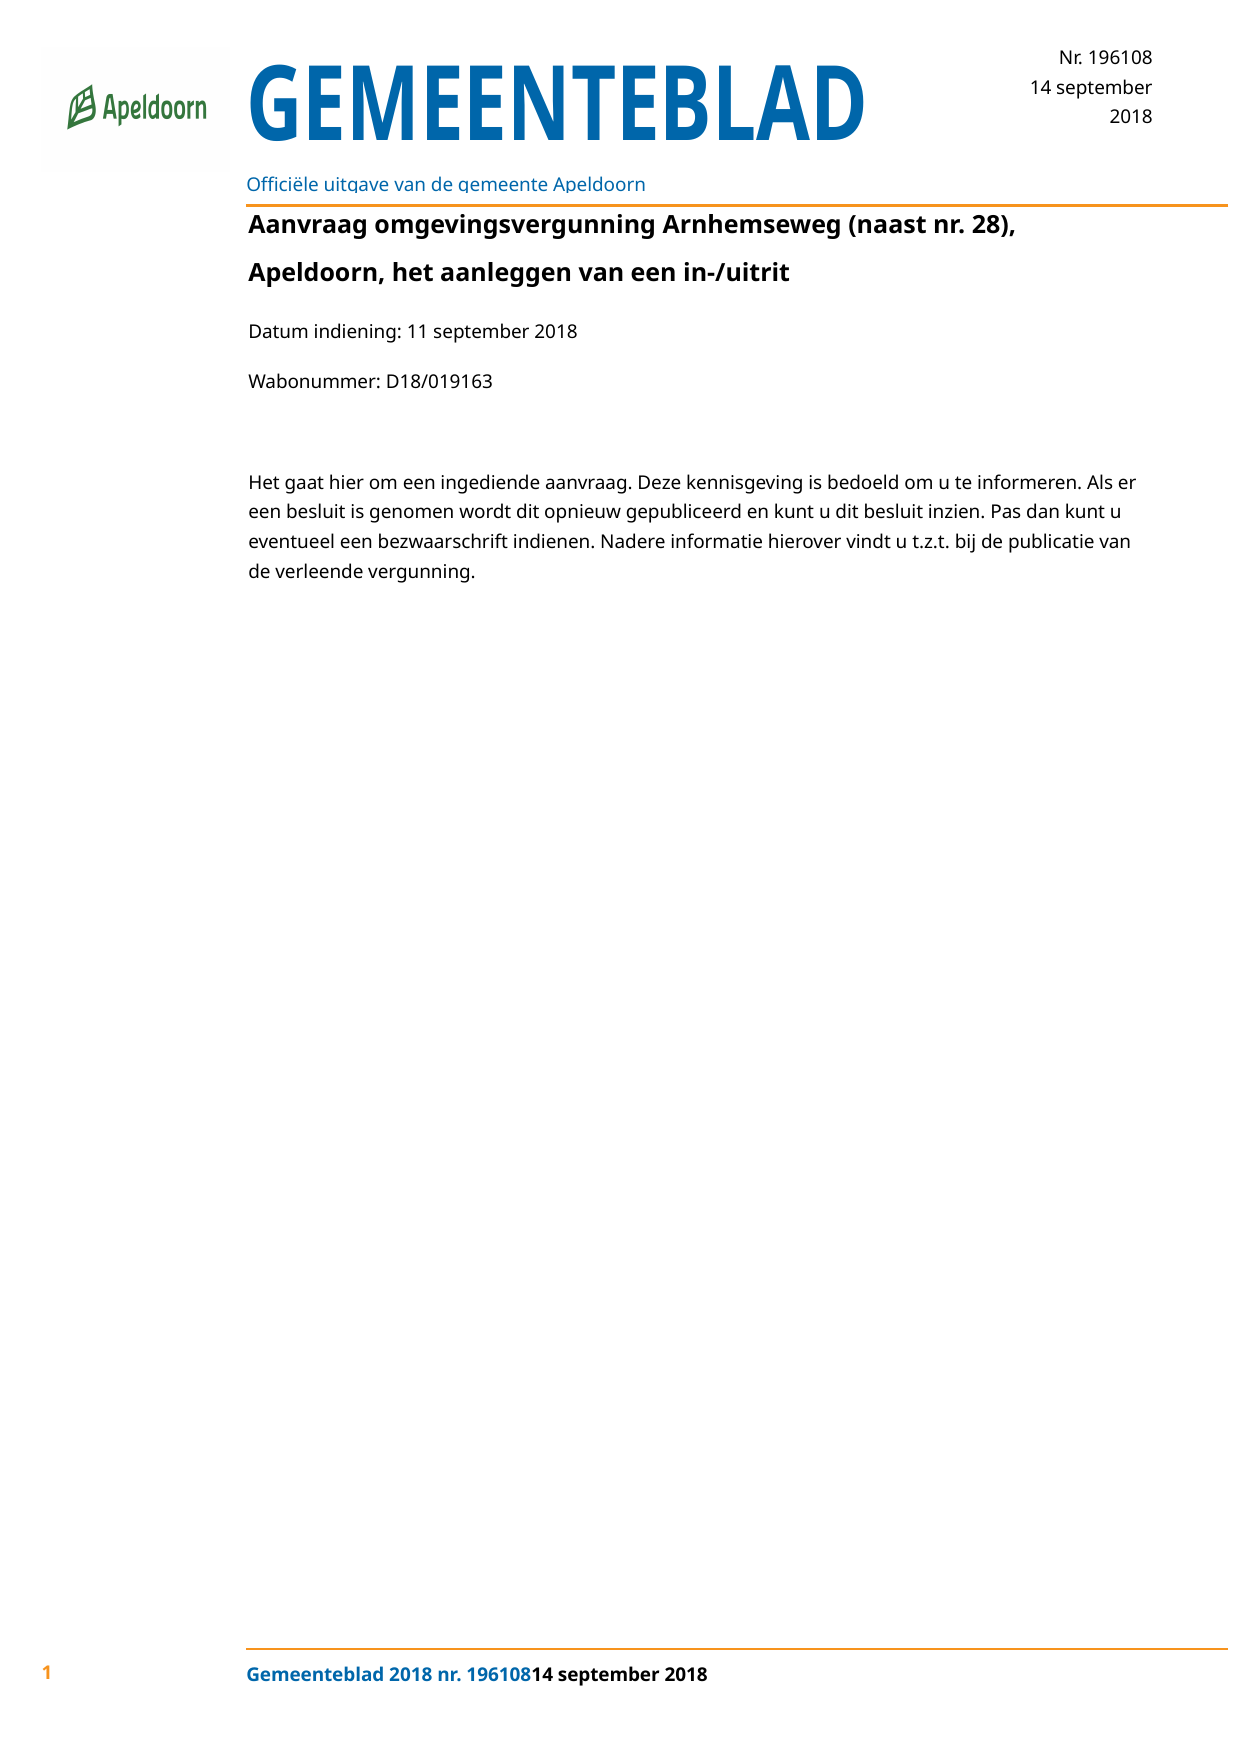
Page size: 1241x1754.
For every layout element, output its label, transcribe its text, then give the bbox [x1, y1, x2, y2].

text Datum indiening: 11 september 2018 [248, 318, 1152, 344]
text Wabonummer: D18/019163 [248, 368, 1152, 394]
picture [41, 47, 231, 172]
text Het gaat hier om een ingediende aanvraag. Deze kennisgeving is bedoeld om u te informeren. Als er een besluit is genomen wordt dit opnieuw gepubliceerd en kunt u dit besluit inzien. Pas dan kunt u eventueel een bezwaarschrift indienen. Nadere informatie hierover vindt u t.z.t. bij de publicatie van de verleende vergunning. [248, 469, 1152, 584]
text Aanvraag omgevingsvergunning Arnhemseweg (naast nr. 28), Apeldoorn, het aanleggen van een in-/uitrit [248, 207, 1152, 288]
